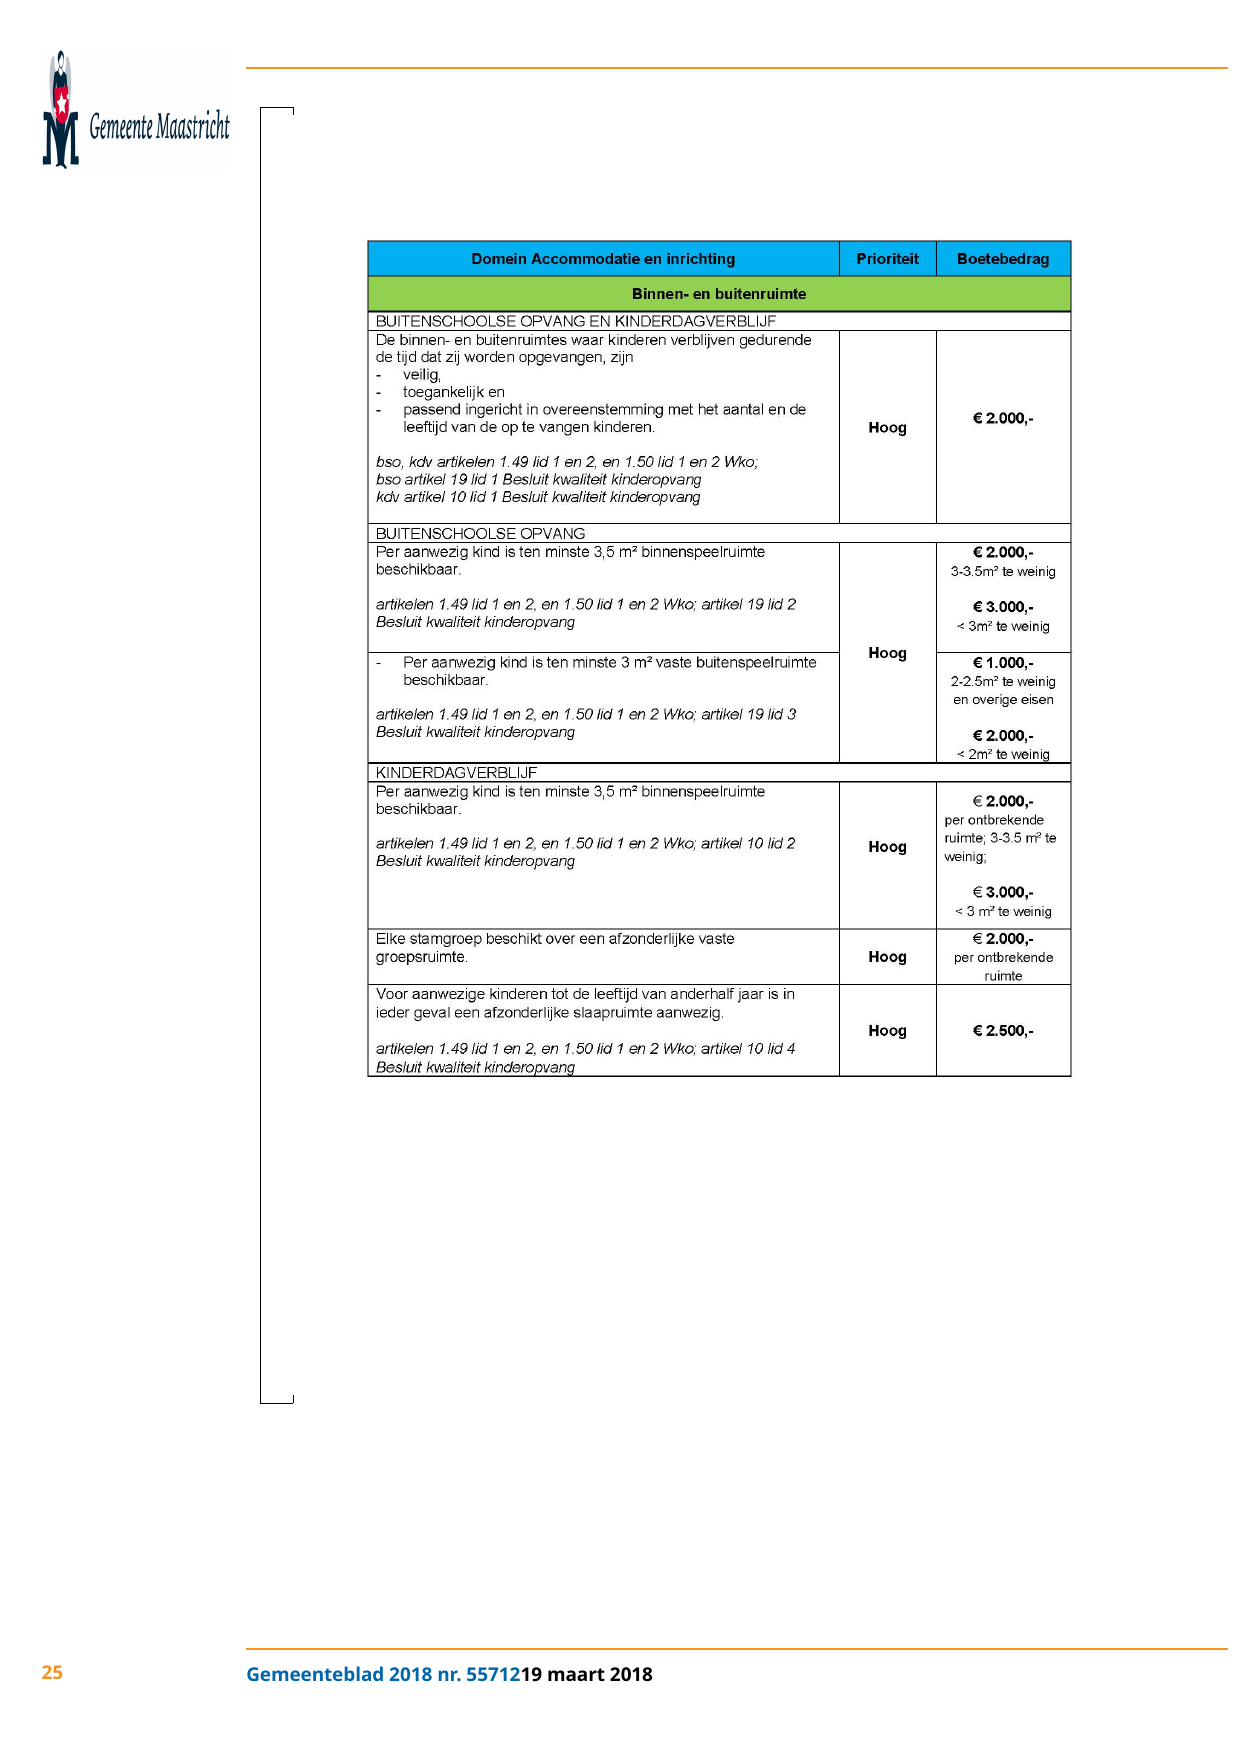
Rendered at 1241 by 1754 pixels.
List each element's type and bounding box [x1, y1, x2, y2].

picture [41, 47, 231, 172]
picture [268, 115, 1173, 1395]
